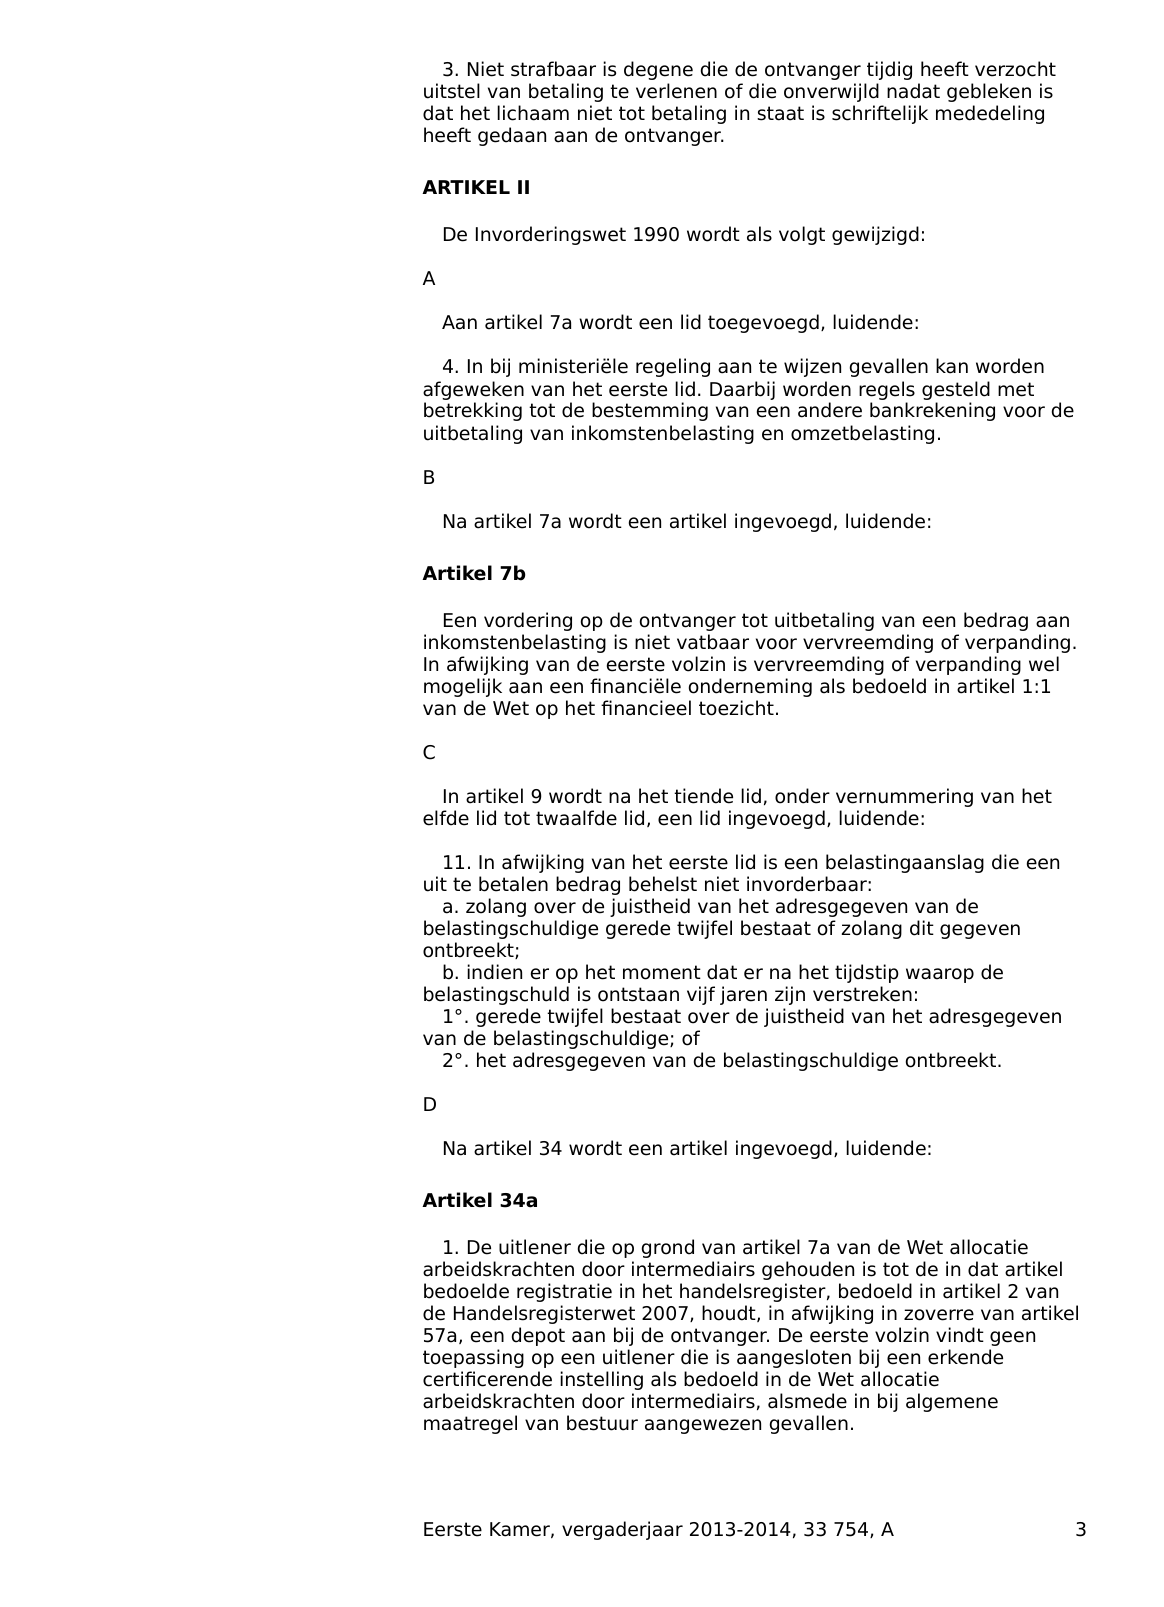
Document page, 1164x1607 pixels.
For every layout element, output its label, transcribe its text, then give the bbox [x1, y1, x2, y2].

text 3. Niet strafbaar is degene die de ontvanger tijdig heeft verzocht uitstel van betaling te verlenen of die onverwijld nadat gebleken is dat het lichaam niet tot betaling in staat is schriftelijk mededeling heeft gedaan aan de ontvanger. [422, 59, 1087, 147]
text Na artikel 34 wordt een artikel ingevoegd, luidende: [422, 1138, 1087, 1160]
text C [422, 742, 1087, 764]
subtitle ARTIKEL II [422, 177, 1087, 199]
text b. indien er op het moment dat er na het tijdstip waarop de belastingschuld is ontstaan vijf jaren zijn verstreken: [422, 962, 1087, 1006]
text 11. In afwijking van het eerste lid is een belastingaanslag die een uit te betalen bedrag behelst niet invorderbaar: [422, 852, 1087, 896]
text 1. De uitlener die op grond van artikel 7a van de Wet allocatie arbeidskrachten door intermediairs gehouden is tot de in dat artikel bedoelde registratie in het handelsregister, bedoeld in artikel 2 van de Handelsregisterwet 2007, houdt, in afwijking in zoverre van artikel 57a, een depot aan bij de ontvanger. De eerste volzin vindt geen toepassing op een uitlener die is aangesloten bij een erkende certificerende instelling als bedoeld in de Wet allocatie arbeidskrachten door intermediairs, alsmede in bij algemene maatregel van bestuur aangewezen gevallen. [422, 1237, 1087, 1435]
text De Invorderingswet 1990 wordt als volgt gewijzigd: [422, 224, 1087, 246]
text Een vordering op de ontvanger tot uitbetaling van een bedrag aan inkomstenbelasting is niet vatbaar voor vervreemding of verpanding. In afwijking van de eerste volzin is vervreemding of verpanding wel mogelijk aan een financiële onderneming als bedoeld in artikel 1:1 van de Wet op het financieel toezicht. [422, 610, 1087, 719]
text Na artikel 7a wordt een artikel ingevoegd, luidende: [422, 511, 1087, 533]
text Aan artikel 7a wordt een lid toegevoegd, luidende: [422, 312, 1087, 334]
text 2°. het adresgegeven van de belastingschuldige ontbreekt. [422, 1050, 1087, 1072]
text D [422, 1094, 1087, 1116]
text A [422, 268, 1087, 290]
text 4. In bij ministeriële regeling aan te wijzen gevallen kan worden afgeweken van het eerste lid. Daarbij worden regels gesteld met betrekking tot de bestemming van een andere bankrekening voor de uitbetaling van inkomstenbelasting en omzetbelasting. [422, 356, 1087, 444]
text In artikel 9 wordt na het tiende lid, onder vernummering van het elfde lid tot twaalfde lid, een lid ingevoegd, luidende: [422, 786, 1087, 830]
text 1°. gerede twijfel bestaat over de juistheid van het adresgegeven van de belastingschuldige; of [422, 1006, 1087, 1050]
subtitle Artikel 7b [422, 563, 1087, 585]
text a. zolang over de juistheid van het adresgegeven van de belastingschuldige gerede twijfel bestaat of zolang dit gegeven ontbreekt; [422, 896, 1087, 962]
subtitle Artikel 34a [422, 1190, 1087, 1212]
text B [422, 467, 1087, 488]
